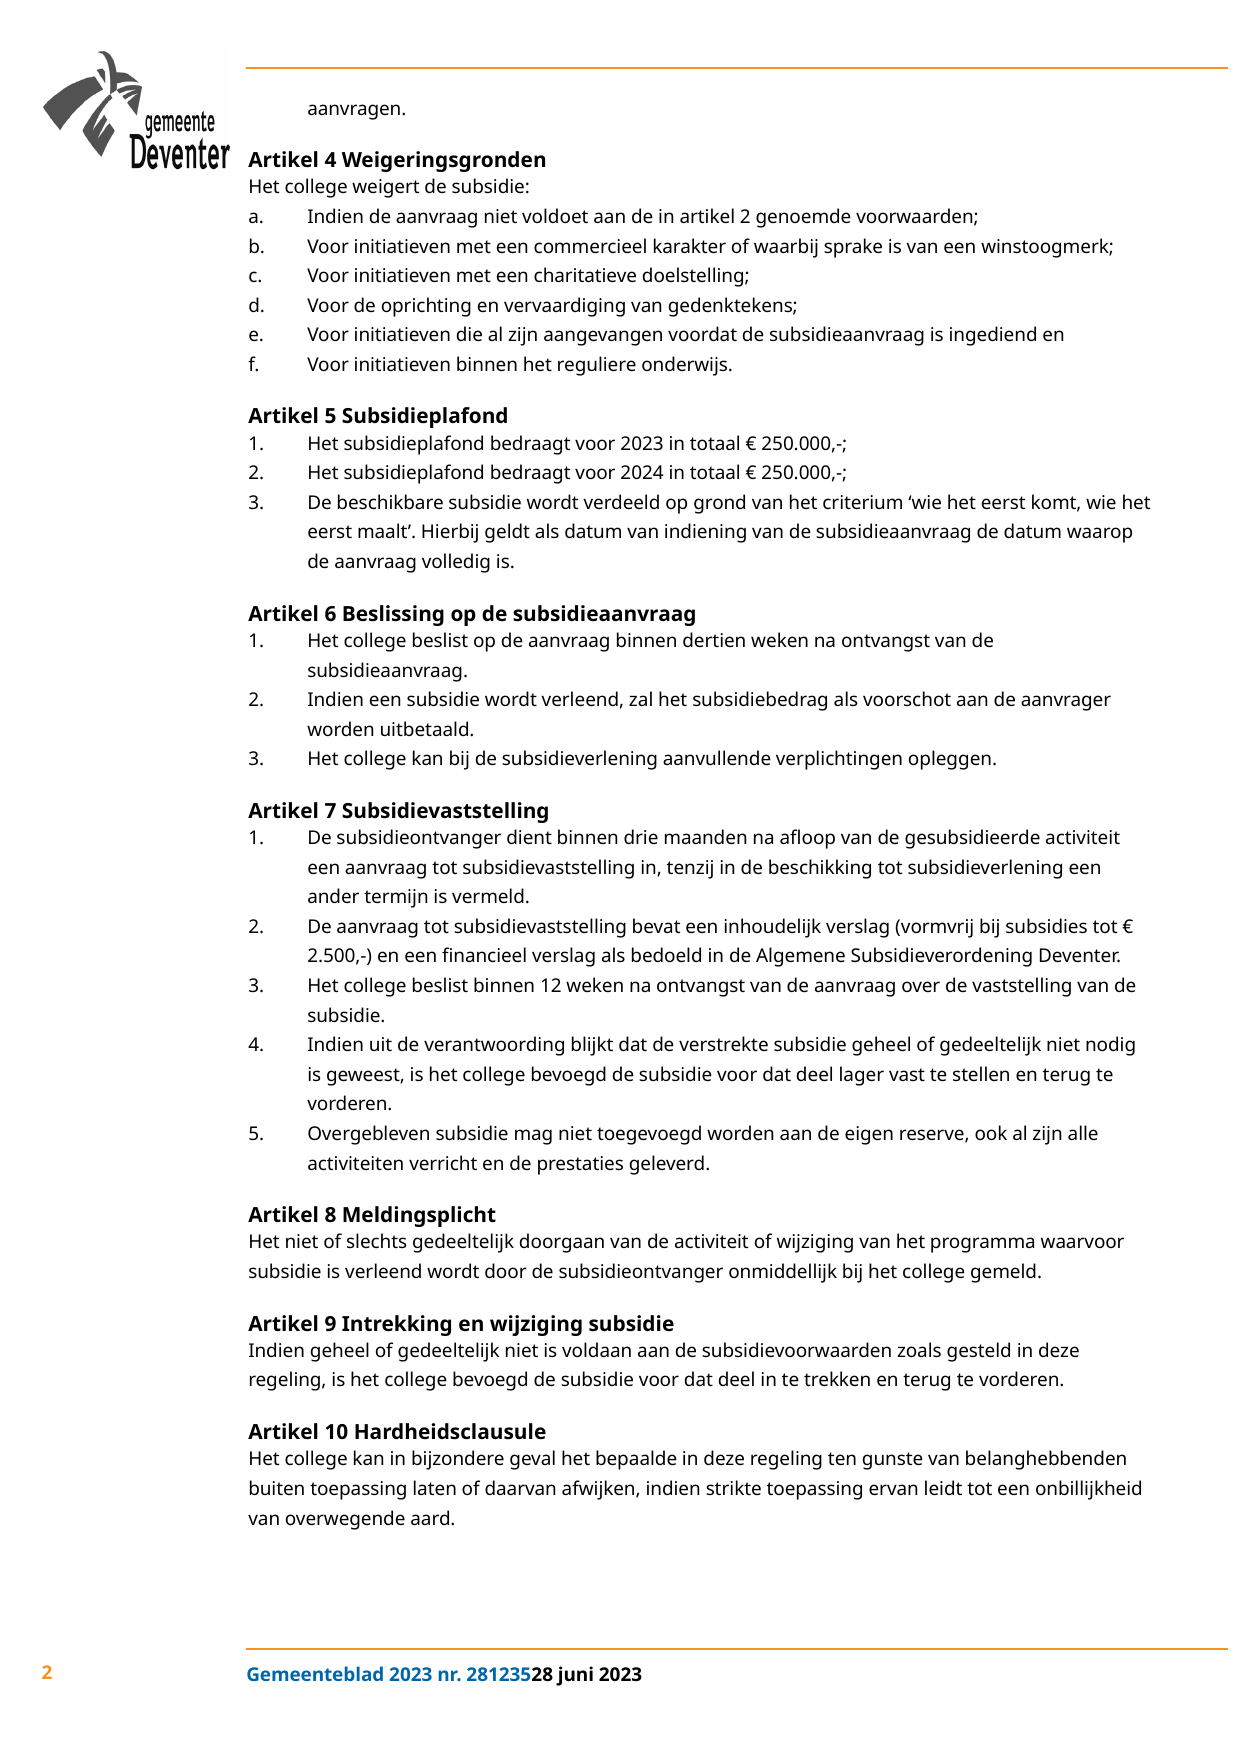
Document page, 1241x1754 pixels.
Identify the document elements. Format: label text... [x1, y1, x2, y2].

list Voor initiatieven die al zijn aangevangen voordat de subsidieaanvraag is ingediend en [248, 322, 1152, 347]
text Artikel 10 Hardheidsclausule [248, 1417, 1152, 1446]
list aanvragen. [248, 95, 1152, 121]
text Het niet of slechts gedeeltelijk doorgaan van de activiteit of wijziging van het programma waarvoor subsidie is verleend wordt door de subsidieontvanger onmiddellijk bij het college gemeld. [248, 1229, 1152, 1284]
text Het college weigert de subsidie: [248, 174, 1152, 199]
picture [41, 47, 231, 172]
list Het subsidieplafond bedraagt voor 2024 in totaal € 250.000,-; [248, 459, 1152, 485]
list Voor initiatieven met een charitatieve doelstelling; [248, 262, 1152, 288]
list Voor initiatieven binnen het reguliere onderwijs. [248, 351, 1152, 377]
list Overgebleven subsidie mag niet toegevoegd worden aan de eigen reserve, ook al zijn alle activiteiten verricht en de prestaties geleverd. [248, 1120, 1152, 1176]
list Het college kan bij de subsidieverlening aanvullende verplichtingen opleggen. [248, 746, 1152, 771]
list Indien uit de verantwoording blijkt dat de verstrekte subsidie geheel of gedeeltelijk niet nodig is geweest, is het college bevoegd de subsidie voor dat deel lager vast te stellen en terug te vorderen. [248, 1031, 1152, 1116]
text Artikel 6 Beslissing op de subsidieaanvraag [248, 599, 1152, 627]
text Artikel 8 Meldingsplicht [248, 1200, 1152, 1229]
list De beschikbare subsidie wordt verdeeld op grond van het criterium ‘wie het eerst komt, wie het eerst maalt’. Hierbij geldt als datum van indiening van de subsidieaanvraag de datum waarop de aanvraag volledig is. [248, 489, 1152, 574]
list De aanvraag tot subsidievaststelling bevat een inhoudelijk verslag (vormvrij bij subsidies tot € 2.500,-) en een financieel verslag als bedoeld in de Algemene Subsidieverordening Deventer. [248, 913, 1152, 968]
text Artikel 9 Intrekking en wijziging subsidie [248, 1309, 1152, 1337]
text Artikel 5 Subsidieplafond [248, 402, 1152, 430]
list Het college beslist op de aanvraag binnen dertien weken na ontvangst van de subsidieaanvraag. [248, 627, 1152, 682]
list Indien een subsidie wordt verleend, zal het subsidiebedrag als voorschot aan de aanvrager worden uitbetaald. [248, 686, 1152, 742]
text Indien geheel of gedeeltelijk niet is voldaan aan de subsidievoorwaarden zoals gesteld in deze regeling, is het college bevoegd de subsidie voor dat deel in te trekken en terug te vorderen. [248, 1337, 1152, 1392]
text Artikel 7 Subsidievaststelling [248, 796, 1152, 824]
text Het college kan in bijzondere geval het bepaalde in deze regeling ten gunste van belanghebbenden buiten toepassing laten of daarvan afwijken, indien strikte toepassing ervan leidt tot een onbillijkheid van overwegende aard. [248, 1446, 1152, 1530]
text Artikel 4 Weigeringsgronden [248, 145, 1152, 174]
list Het college beslist binnen 12 weken na ontvangst van de aanvraag over de vaststelling van de subsidie. [248, 972, 1152, 1028]
list Het subsidieplafond bedraagt voor 2023 in totaal € 250.000,-; [248, 430, 1152, 456]
list De subsidieontvanger dient binnen drie maanden na afloop van de gesubsidieerde activiteit een aanvraag tot subsidievaststelling in, tenzij in de beschikking tot subsidieverlening een ander termijn is vermeld. [248, 824, 1152, 909]
list Voor de oprichting en vervaardiging van gedenktekens; [248, 292, 1152, 318]
list Indien de aanvraag niet voldoet aan de in artikel 2 genoemde voorwaarden; [248, 203, 1152, 229]
list Voor initiatieven met een commercieel karakter of waarbij sprake is van een winstoogmerk; [248, 233, 1152, 258]
